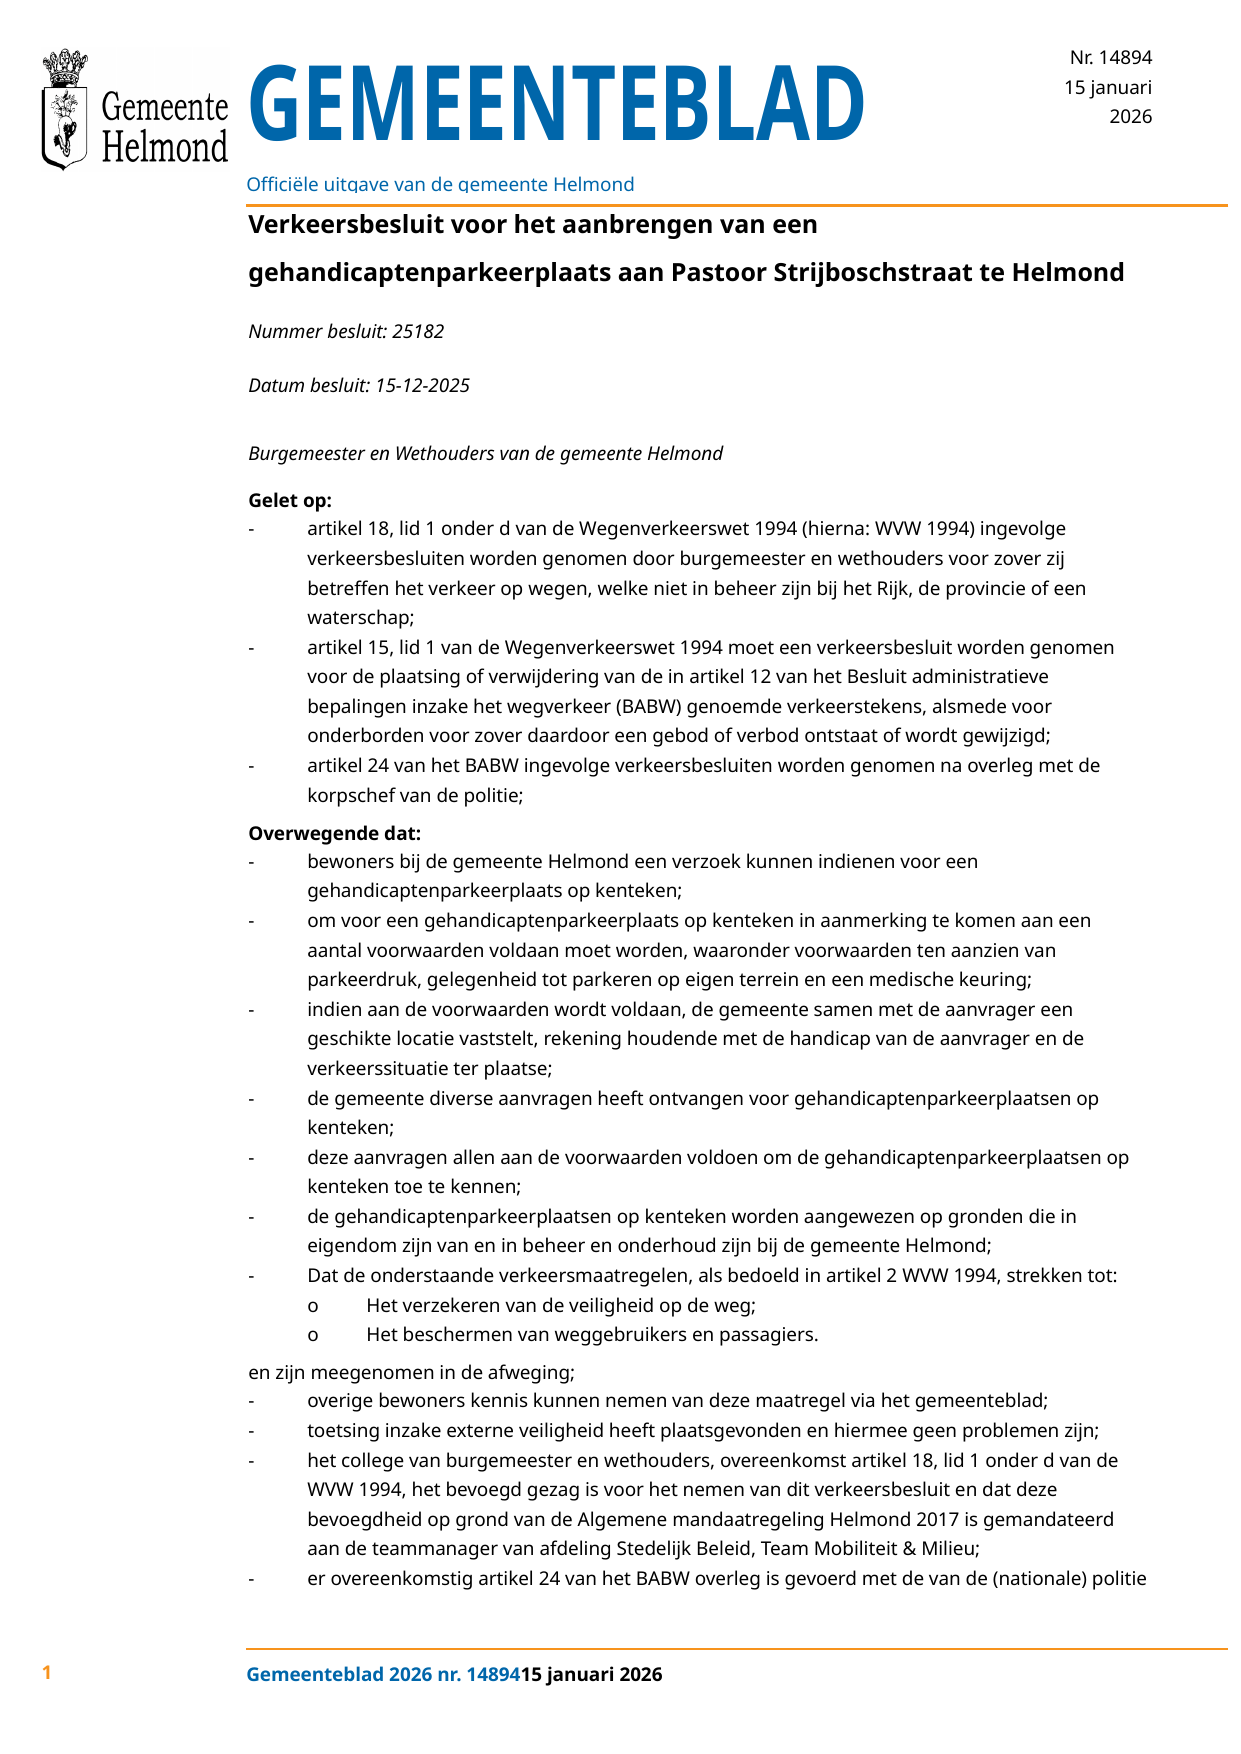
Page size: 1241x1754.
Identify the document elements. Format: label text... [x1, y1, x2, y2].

list overige bewoners kennis kunnen nemen van deze maatregel via het gemeenteblad; [248, 1388, 1152, 1413]
list Het verzekeren van de veiligheid op de weg; [307, 1292, 1152, 1318]
list er overeenkomstig artikel 24 van het BABW overleg is gevoerd met de van de (nationale) politie [248, 1565, 1152, 1591]
list de gehandicaptenparkeerplaatsen op kenteken worden aangewezen op gronden die in eigendom zijn van en in beheer en onderhoud zijn bij de gemeente Helmond; [248, 1203, 1152, 1258]
list artikel 15, lid 1 van de Wegenverkeerswet 1994 moet een verkeersbesluit worden genomen voor de plaatsing of verwijdering van de in artikel 12 van het Besluit administratieve bepalingen inzake het wegverkeer (BABW) genoemde verkeerstekens, alsmede voor onderborden voor zover daardoor een gebod of verbod ontstaat of wordt gewijzigd; [248, 634, 1152, 748]
list Dat de onderstaande verkeersmaatregelen, als bedoeld in artikel 2 WVW 1994, strekken tot: [248, 1262, 1152, 1288]
list artikel 24 van het BABW ingevolge verkeersbesluiten worden genomen na overleg met de korpschef van de politie; [248, 752, 1152, 808]
list indien aan de voorwaarden wordt voldaan, de gemeente samen met de aanvrager een geschikte locatie vaststelt, rekening houdende met de handicap van de aanvrager en de verkeerssituatie ter plaatse; [248, 996, 1152, 1081]
list deze aanvragen allen aan de voorwaarden voldoen om de gehandicaptenparkeerplaatsen op kenteken toe te kennen; [248, 1144, 1152, 1199]
list Het beschermen van weggebruikers en passagiers. [307, 1321, 1152, 1347]
text en zijn meegenomen in de afweging; [248, 1359, 1152, 1385]
list om voor een gehandicaptenparkeerplaats op kenteken in aanmerking te komen aan een aantal voorwaarden voldaan moet worden, waaronder voorwaarden ten aanzien van parkeerdruk, gelegenheid tot parkeren op eigen terrein en een medische keuring; [248, 907, 1152, 992]
text Verkeersbesluit voor het aanbrengen van een gehandicaptenparkeerplaats aan Pastoor Strijboschstraat te Helmond [248, 207, 1152, 288]
list artikel 18, lid 1 onder d van de Wegenverkeerswet 1994 (hierna: WVW 1994) ingevolge verkeersbesluiten worden genomen door burgemeester en wethouders voor zover zij betreffen het verkeer op wegen, welke niet in beheer zijn bij het Rijk, de provincie of een waterschap; [248, 516, 1152, 630]
list bewoners bij de gemeente Helmond een verzoek kunnen indienen voor een gehandicaptenparkeerplaats op kenteken; [248, 848, 1152, 903]
text Datum besluit: 15-12-2025 [248, 372, 1152, 398]
text Burgemeester en Wethouders van de gemeente Helmond [248, 440, 1152, 465]
picture [41, 47, 231, 172]
list het college van burgemeester en wethouders, overeenkomst artikel 18, lid 1 onder d van de WVW 1994, het bevoegd gezag is voor het nemen van dit verkeersbesluit en dat deze bevoegdheid op grond van de Algemene mandaatregeling Helmond 2017 is gemandateerd aan de teammanager van afdeling Stedelijk Beleid, Team Mobiliteit & Milieu; [248, 1447, 1152, 1561]
text Nummer besluit: 25182 [248, 318, 1152, 344]
list toetsing inzake externe veiligheid heeft plaatsgevonden en hiermee geen problemen zijn; [248, 1417, 1152, 1443]
list de gemeente diverse aanvragen heeft ontvangen voor gehandicaptenparkeerplaatsen op kenteken; [248, 1085, 1152, 1140]
text Overwegende dat: [248, 820, 1152, 846]
text Gelet op: [248, 487, 1152, 513]
